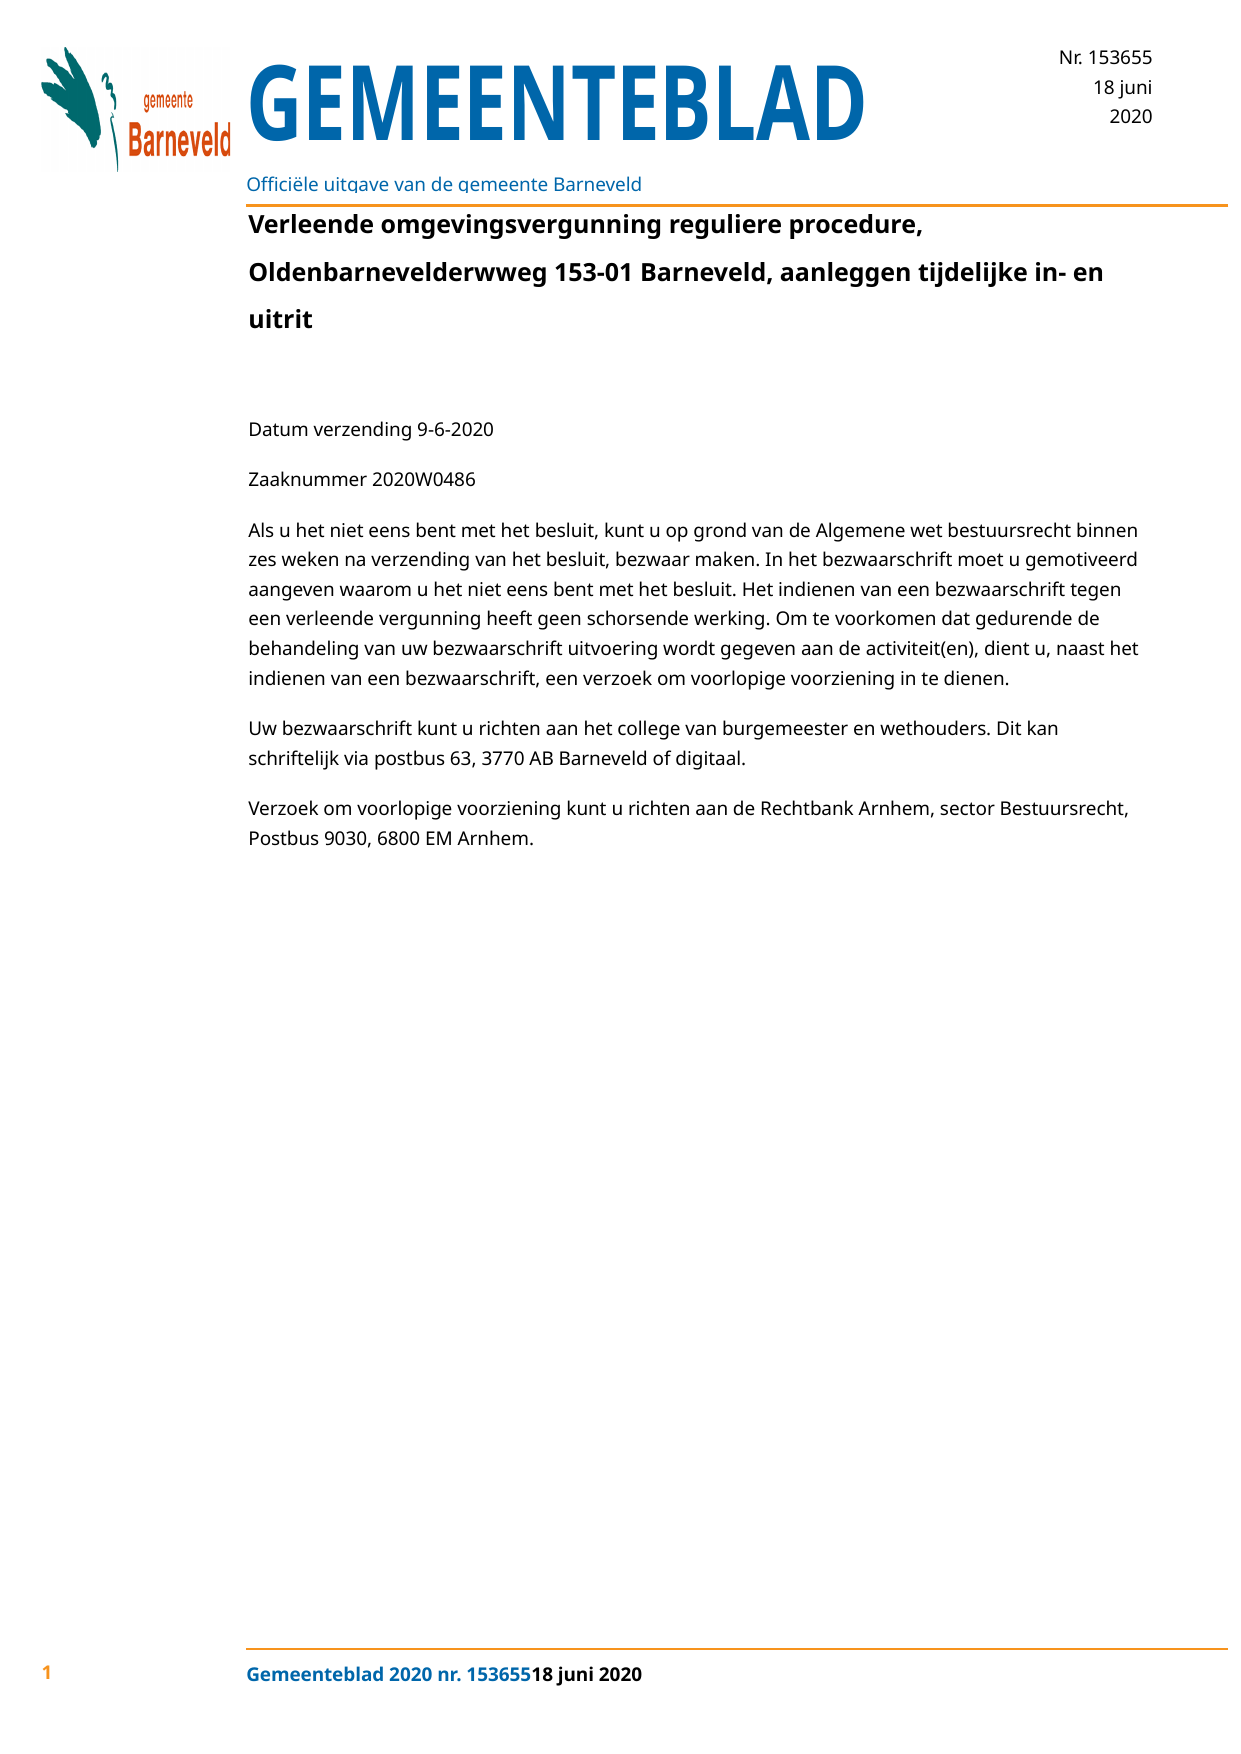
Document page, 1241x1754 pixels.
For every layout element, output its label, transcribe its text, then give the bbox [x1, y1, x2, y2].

picture [41, 47, 231, 172]
text Verzoek om voorlopige voorziening kunt u richten aan de Rechtbank Arnhem, sector Bestuursrecht, Postbus 9030, 6800 EM Arnhem. [248, 795, 1152, 850]
text Verleende omgevingsvergunning reguliere procedure, Oldenbarnevelderwweg 153-01 Barneveld, aanleggen tijdelijke in- en uitrit [248, 207, 1152, 336]
text Uw bezwaarschrift kunt u richten aan het college van burgemeester en wethouders. Dit kan schriftelijk via postbus 63, 3770 AB Barneveld of digitaal. [248, 715, 1152, 770]
text Als u het niet eens bent met het besluit, kunt u op grond van de Algemene wet bestuursrecht binnen zes weken na verzending van het besluit, bezwaar maken. In het bezwaarschrift moet u gemotiveerd aangeven waarom u het niet eens bent met het besluit. Het indienen van een bezwaarschrift tegen een verleende vergunning heeft geen schorsende werking. Om te voorkomen dat gedurende de behandeling van uw bezwaarschrift uitvoering wordt gegeven aan de activiteit(en), dient u, naast het indienen van een bezwaarschrift, een verzoek om voorlopige voorziening in te dienen. [248, 517, 1152, 690]
text Datum verzending 9-6-2020 [248, 416, 1152, 442]
text Zaaknummer 2020W0486 [248, 466, 1152, 492]
